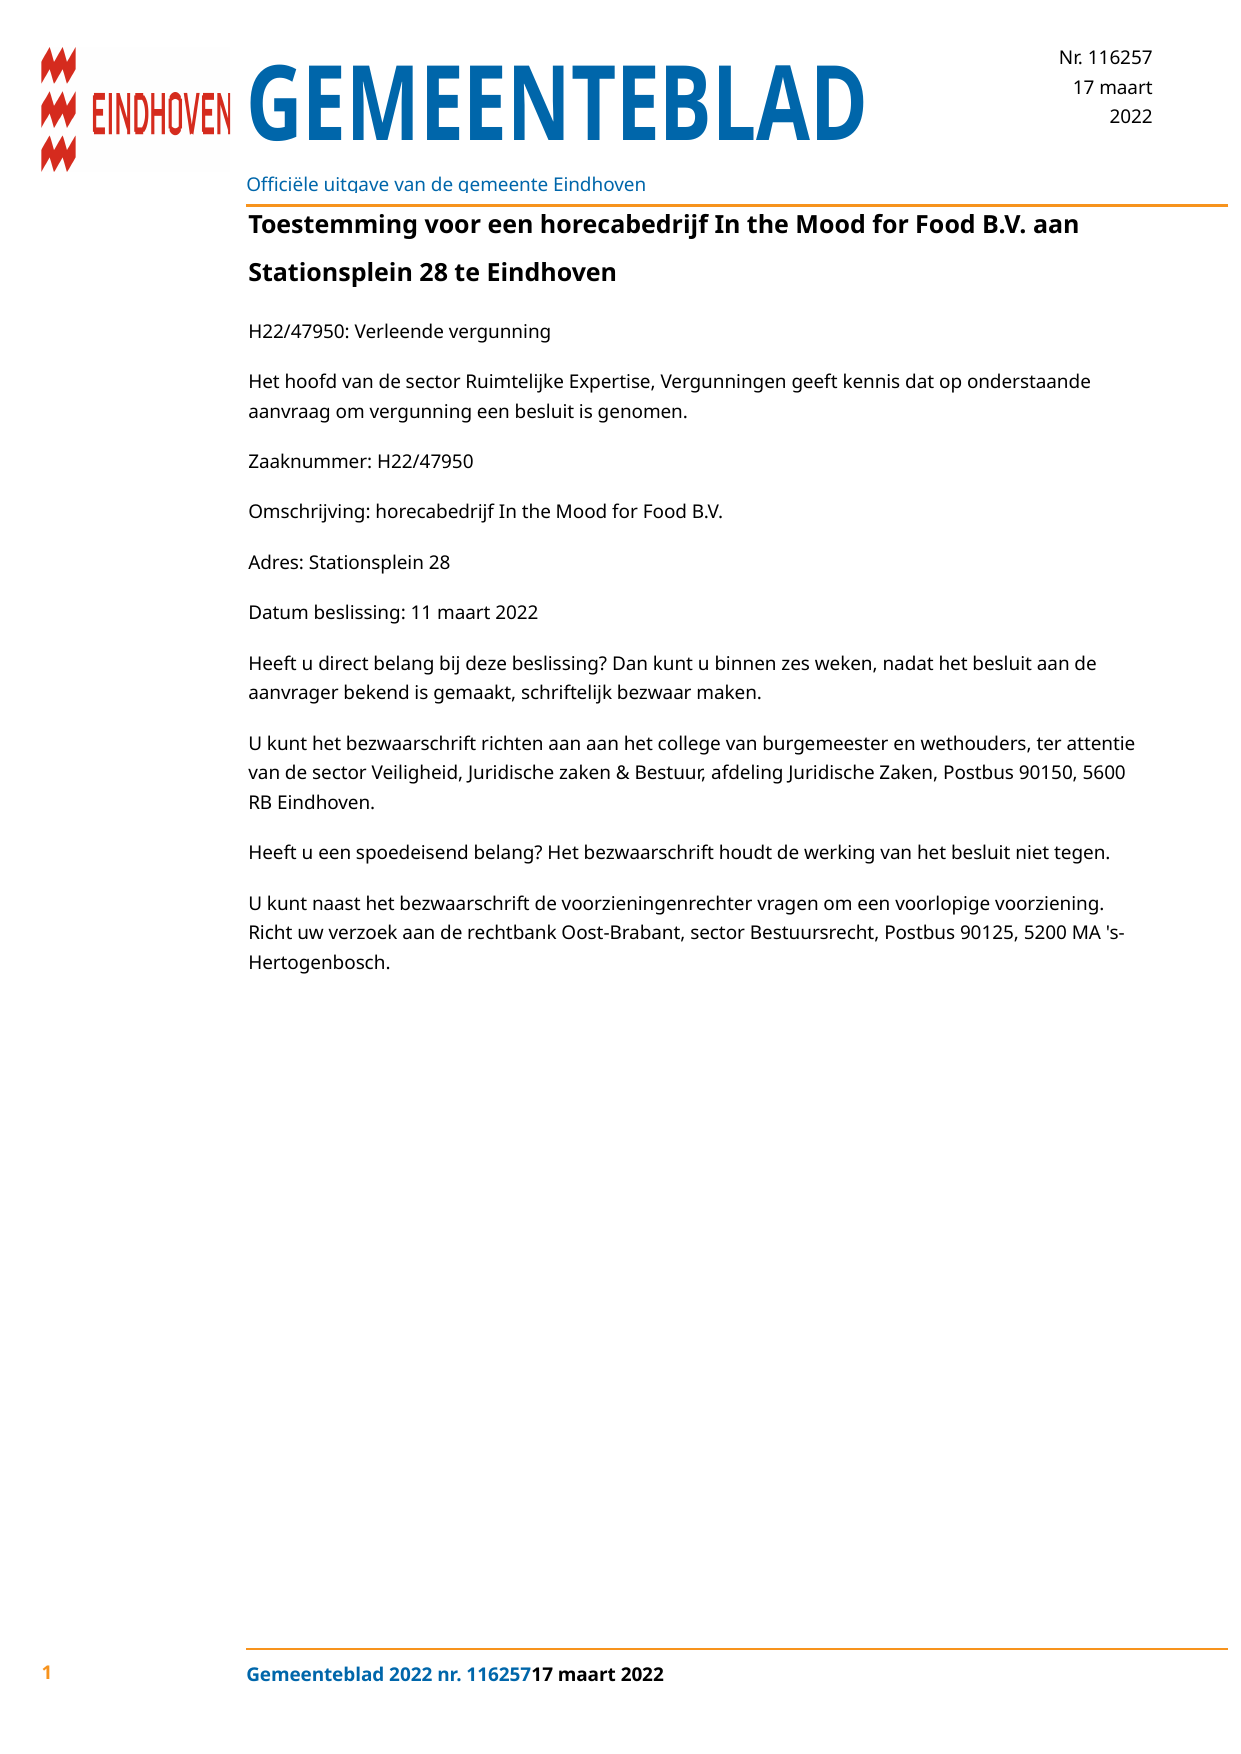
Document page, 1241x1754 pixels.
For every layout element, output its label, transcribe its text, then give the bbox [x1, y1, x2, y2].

text U kunt het bezwaarschrift richten aan aan het college van burgemeester en wethouders, ter attentie van de sector Veiligheid, Juridische zaken & Bestuur, afdeling Juridische Zaken, Postbus 90150, 5600 RB Eindhoven. [248, 730, 1152, 815]
text Toestemming voor een horecabedrijf In the Mood for Food B.V. aan Stationsplein 28 te Eindhoven [248, 207, 1152, 288]
text Datum beslissing: 11 maart 2022 [248, 599, 1152, 625]
text Heeft u een spoedeisend belang? Het bezwaarschrift houdt de werking van het besluit niet tegen. [248, 839, 1152, 865]
text Adres: Stationsplein 28 [248, 549, 1152, 575]
text Zaaknummer: H22/47950 [248, 448, 1152, 474]
text Omschrijving: horecabedrijf In the Mood for Food B.V. [248, 499, 1152, 524]
text Het hoofd van de sector Ruimtelijke Expertise, Vergunningen geeft kennis dat op onderstaande aanvraag om vergunning een besluit is genomen. [248, 368, 1152, 424]
text Heeft u direct belang bij deze beslissing? Dan kunt u binnen zes weken, nadat het besluit aan de aanvrager bekend is gemaakt, schriftelijk bezwaar maken. [248, 650, 1152, 705]
picture [41, 47, 231, 172]
text U kunt naast het bezwaarschrift de voorzieningenrechter vragen om een voorlopige voorziening. Richt uw verzoek aan de rechtbank Oost-Brabant, sector Bestuursrecht, Postbus 90125, 5200 MA 's-Hertogenbosch. [248, 890, 1152, 975]
text H22/47950: Verleende vergunning [248, 318, 1152, 344]
